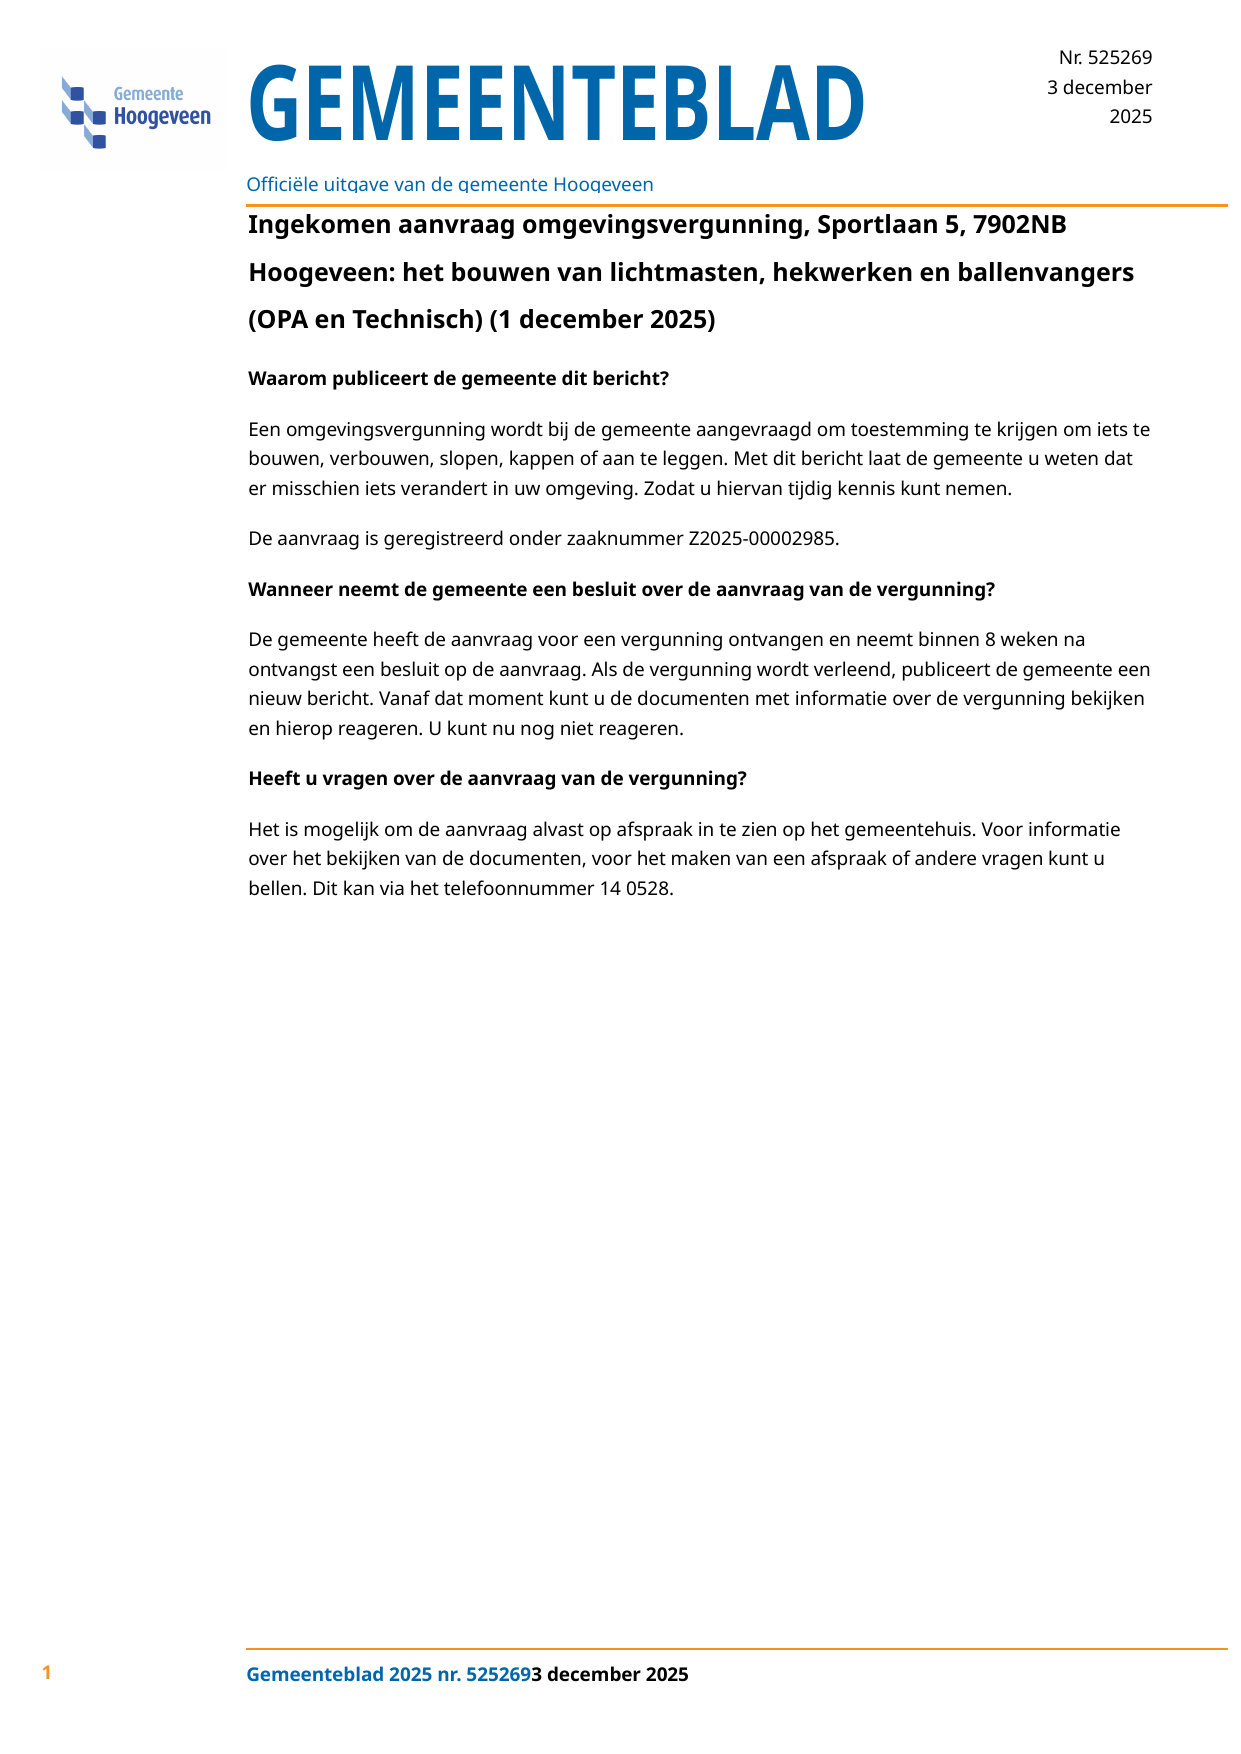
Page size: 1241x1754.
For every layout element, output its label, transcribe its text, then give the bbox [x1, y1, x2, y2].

text Wanneer neemt de gemeente een besluit over de aanvraag van de vergunning? [248, 576, 1152, 602]
picture [41, 47, 231, 172]
text De gemeente heeft de aanvraag voor een vergunning ontvangen en neemt binnen 8 weken na ontvangst een besluit op de aanvraag. Als de vergunning wordt verleend, publiceert de gemeente een nieuw bericht. Vanaf dat moment kunt u de documenten met informatie over de vergunning bekijken en hierop reageren. U kunt nu nog niet reageren. [248, 626, 1152, 741]
text Heeft u vragen over de aanvraag van de vergunning? [248, 766, 1152, 791]
text Waarom publiceert de gemeente dit bericht? [248, 366, 1152, 391]
text Ingekomen aanvraag omgevingsvergunning, Sportlaan 5, 7902NB Hoogeveen: het bouwen van lichtmasten, hekwerken en ballenvangers (OPA en Technisch) (1 december 2025) [248, 207, 1152, 336]
text De aanvraag is geregistreerd onder zaaknummer Z2025-00002985. [248, 526, 1152, 551]
text Een omgevingsvergunning wordt bij de gemeente aangevraagd om toestemming te krijgen om iets te bouwen, verbouwen, slopen, kappen of aan te leggen. Met dit bericht laat de gemeente u weten dat er misschien iets verandert in uw omgeving. Zodat u hiervan tijdig kennis kunt nemen. [248, 416, 1152, 501]
text Het is mogelijk om de aanvraag alvast op afspraak in te zien op het gemeentehuis. Voor informatie over het bekijken van de documenten, voor het maken van een afspraak of andere vragen kunt u bellen. Dit kan via het telefoonnummer 14 0528. [248, 816, 1152, 901]
